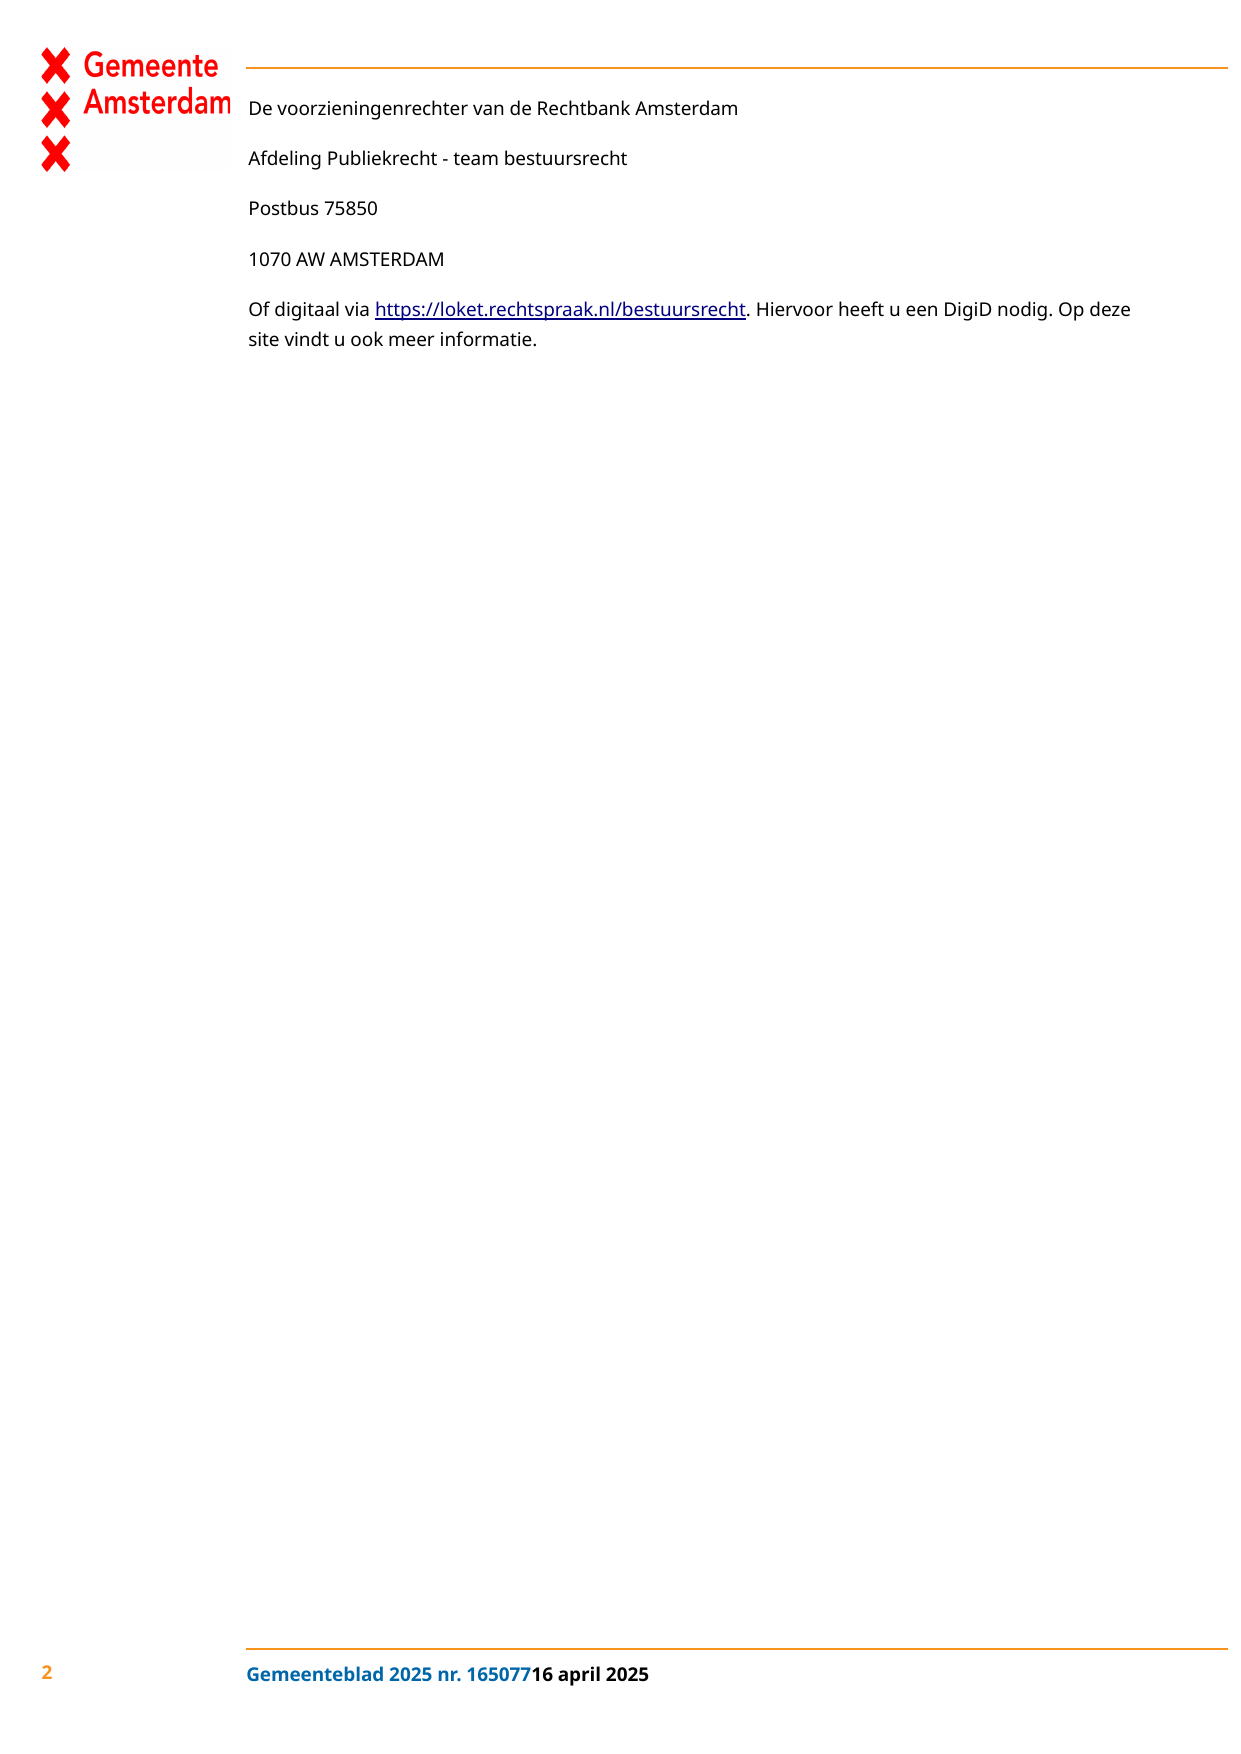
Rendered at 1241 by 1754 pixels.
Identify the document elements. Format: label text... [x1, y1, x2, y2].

text Of digitaal via https://loket.rechtspraak.nl/bestuursrecht. Hiervoor heeft u een DigiD nodig. Op deze site vindt u ook meer informatie. [248, 296, 1152, 352]
text De voorzieningenrechter van de Rechtbank Amsterdam [248, 95, 1152, 121]
picture [41, 47, 231, 172]
text Afdeling Publiekrecht - team bestuursrecht [248, 145, 1152, 171]
text 1070 AW AMSTERDAM [248, 246, 1152, 272]
text Postbus 75850 [248, 196, 1152, 221]
